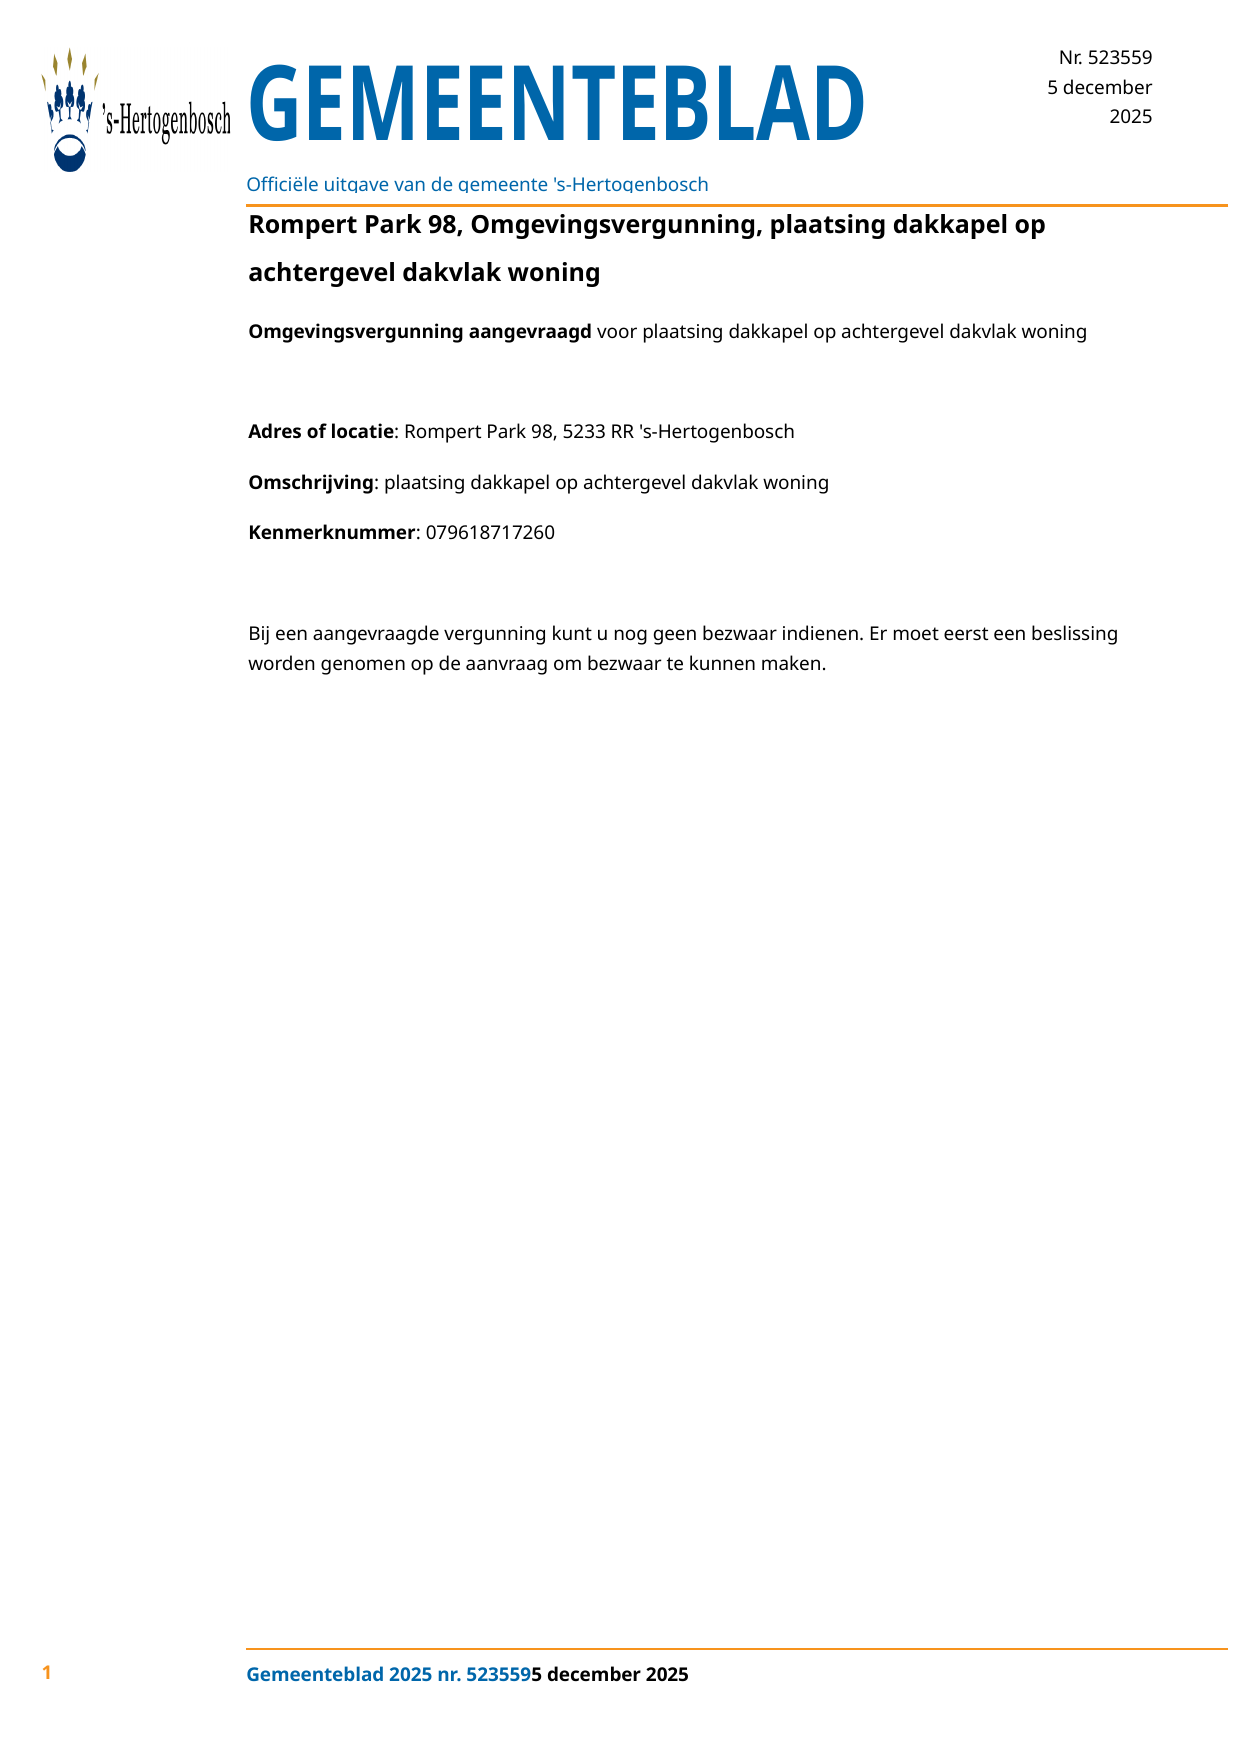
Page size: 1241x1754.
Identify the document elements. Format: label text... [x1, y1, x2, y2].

text Bij een aangevraagde vergunning kunt u nog geen bezwaar indienen. Er moet eerst een beslissing worden genomen op de aanvraag om bezwaar te kunnen maken. [248, 620, 1152, 676]
text Rompert Park 98, Omgevingsvergunning, plaatsing dakkapel op achtergevel dakvlak woning [248, 207, 1152, 288]
text Adres of locatie: Rompert Park 98, 5233 RR 's-Hertogenbosch [248, 419, 1152, 444]
text Omschrijving: plaatsing dakkapel op achtergevel dakvlak woning [248, 469, 1152, 495]
text Kenmerknummer: 079618717260 [248, 519, 1152, 545]
text Omgevingsvergunning aangevraagd voor plaatsing dakkapel op achtergevel dakvlak woning [248, 318, 1152, 344]
picture [41, 47, 231, 172]
